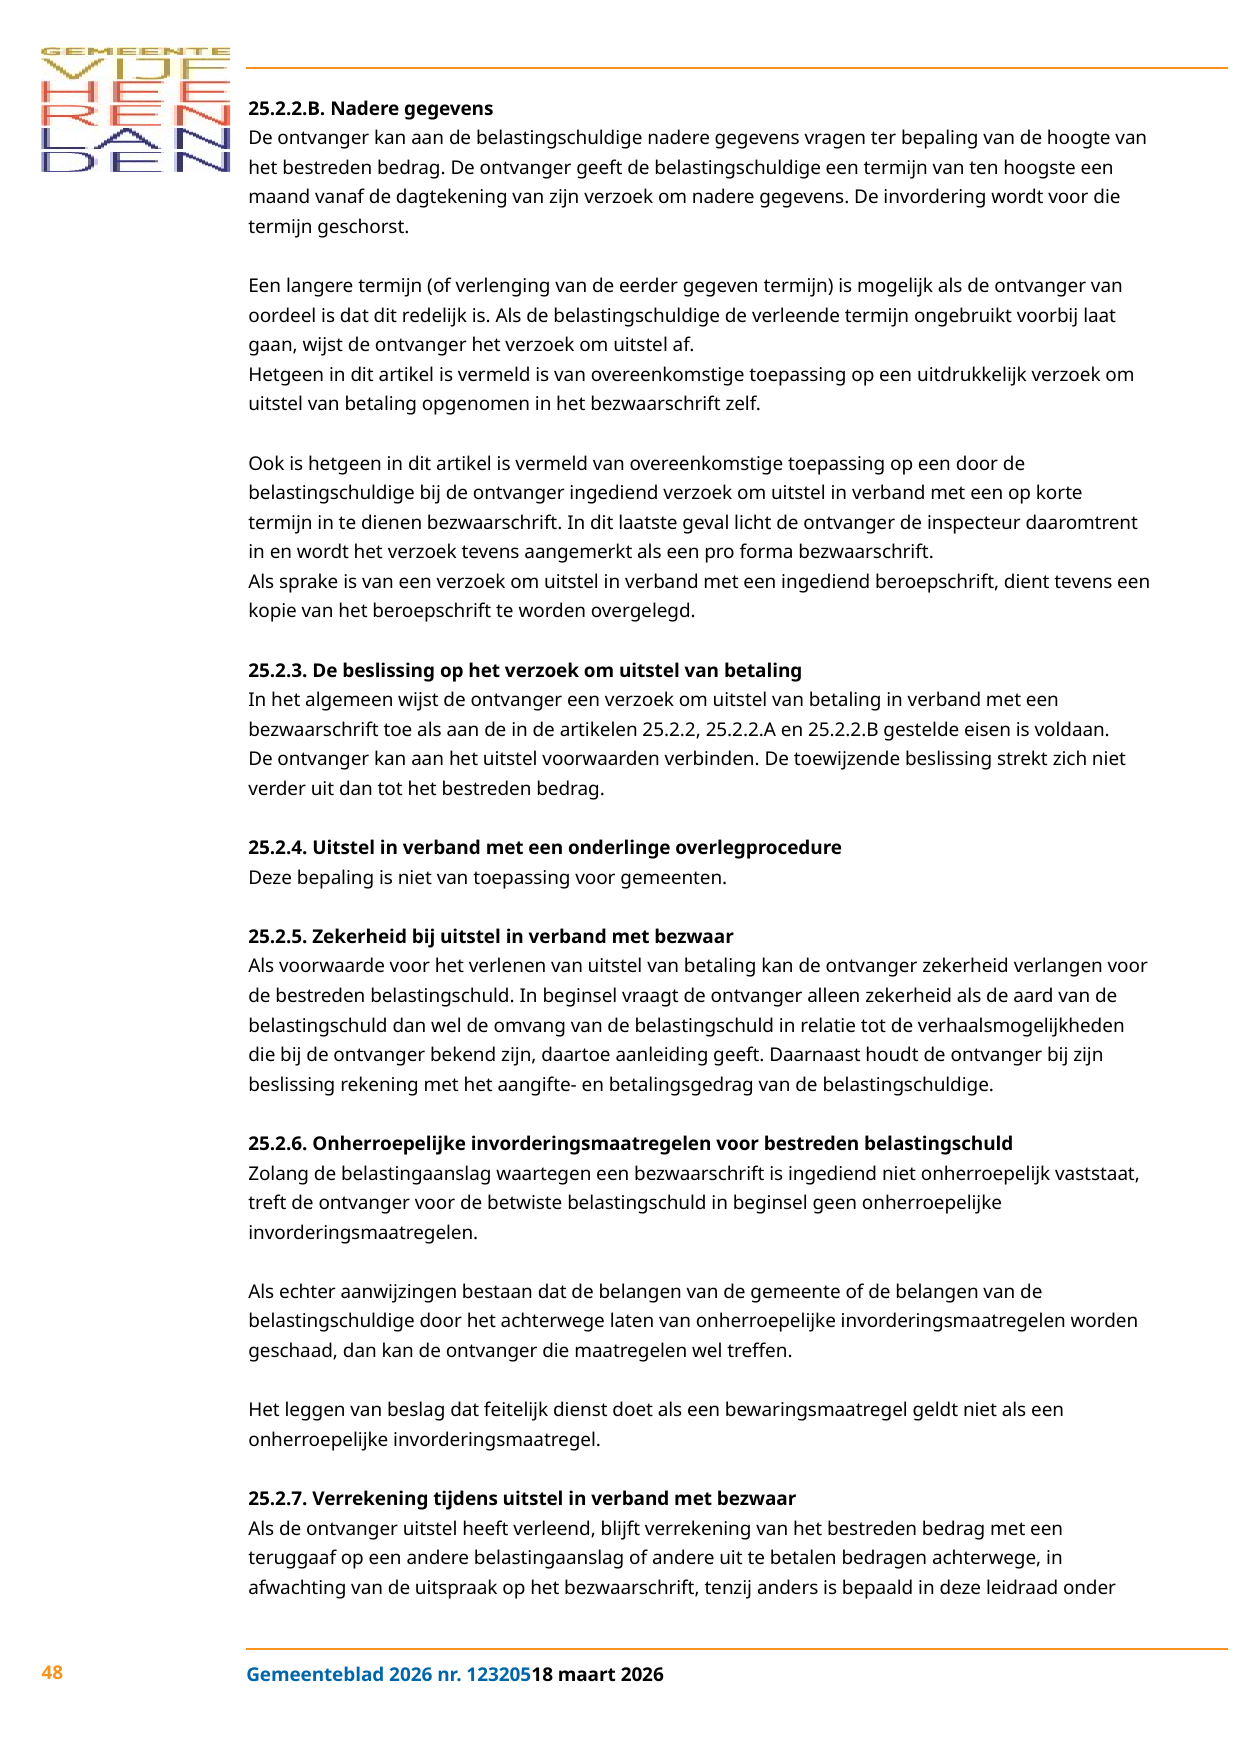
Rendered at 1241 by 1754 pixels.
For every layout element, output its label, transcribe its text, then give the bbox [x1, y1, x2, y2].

text Als voorwaarde voor het verlenen van uitstel van betaling kan de ontvanger zekerheid verlangen voor de bestreden belastingschuld. In beginsel vraagt de ontvanger alleen zekerheid als de aard van de belastingschuld dan wel de omvang van de belastingschuld in relatie tot de verhaalsmogelijkheden die bij de ontvanger bekend zijn, daartoe aanleiding geeft. Daarnaast houdt de ontvanger bij zijn beslissing rekening met het aangifte- en betalingsgedrag van de belastingschuldige. [248, 953, 1152, 1097]
text 25.2.4. Uitstel in verband met een onderlinge overlegprocedure [248, 834, 1152, 860]
picture [41, 47, 231, 172]
text Als echter aanwijzingen bestaan dat de belangen van de gemeente of de belangen van de belastingschuldige door het achterwege laten van onherroepelijke invorderingsmaatregelen worden geschaad, dan kan de ontvanger die maatregelen wel treffen. [248, 1278, 1152, 1363]
text 25.2.7. Verrekening tijdens uitstel in verband met bezwaar [248, 1485, 1152, 1511]
text Zolang de belastingaanslag waartegen een bezwaarschrift is ingediend niet onherroepelijk vaststaat, treft de ontvanger voor de betwiste belastingschuld in beginsel geen onherroepelijke invorderingsmaatregelen. [248, 1160, 1152, 1245]
text Hetgeen in dit artikel is vermeld is van overeenkomstige toepassing op een uitdrukkelijk verzoek om uitstel van betaling opgenomen in het bezwaarschrift zelf. [248, 361, 1152, 416]
text De ontvanger kan aan het uitstel voorwaarden verbinden. De toewijzende beslissing strekt zich niet verder uit dan tot het bestreden bedrag. [248, 746, 1152, 801]
text Als de ontvanger uitstel heeft verleend, blijft verrekening van het bestreden bedrag met een teruggaaf op een andere belastingaanslag of andere uit te betalen bedragen achterwege, in afwachting van de uitspraak op het bezwaarschrift, tenzij anders is bepaald in deze leidraad onder [248, 1515, 1152, 1600]
text Een langere termijn (of verlenging van de eerder gegeven termijn) is mogelijk als de ontvanger van oordeel is dat dit redelijk is. Als de belastingschuldige de verleende termijn ongebruikt voorbij laat gaan, wijst de ontvanger het verzoek om uitstel af. [248, 272, 1152, 357]
text 25.2.2.B. Nadere gegevens [248, 95, 1152, 121]
text Als sprake is van een verzoek om uitstel in verband met een ingediend beroepschrift, dient tevens een kopie van het beroepschrift te worden overgelegd. [248, 568, 1152, 623]
text De ontvanger kan aan de belastingschuldige nadere gegevens vragen ter bepaling van de hoogte van het bestreden bedrag. De ontvanger geeft de belastingschuldige een termijn van ten hoogste een maand vanaf de dagtekening van zijn verzoek om nadere gegevens. De invordering wordt voor die termijn geschorst. [248, 124, 1152, 239]
text Deze bepaling is niet van toepassing voor gemeenten. [248, 864, 1152, 890]
text 25.2.6. Onherroepelijke invorderingsmaatregelen voor bestreden belastingschuld [248, 1130, 1152, 1156]
text 25.2.3. De beslissing op het verzoek om uitstel van betaling [248, 657, 1152, 683]
text Het leggen van beslag dat feitelijk dienst doet als een bewaringsmaatregel geldt niet als een onherroepelijke invorderingsmaatregel. [248, 1396, 1152, 1452]
text Ook is hetgeen in dit artikel is vermeld van overeenkomstige toepassing op een door de belastingschuldige bij de ontvanger ingediend verzoek om uitstel in verband met een op korte termijn in te dienen bezwaarschrift. In dit laatste geval licht de ontvanger de inspecteur daaromtrent in en wordt het verzoek tevens aangemerkt als een pro forma bezwaarschrift. [248, 450, 1152, 564]
text 25.2.5. Zekerheid bij uitstel in verband met bezwaar [248, 923, 1152, 949]
text In het algemeen wijst de ontvanger een verzoek om uitstel van betaling in verband met een bezwaarschrift toe als aan de in de artikelen 25.2.2, 25.2.2.A en 25.2.2.B gestelde eisen is voldaan. [248, 686, 1152, 742]
